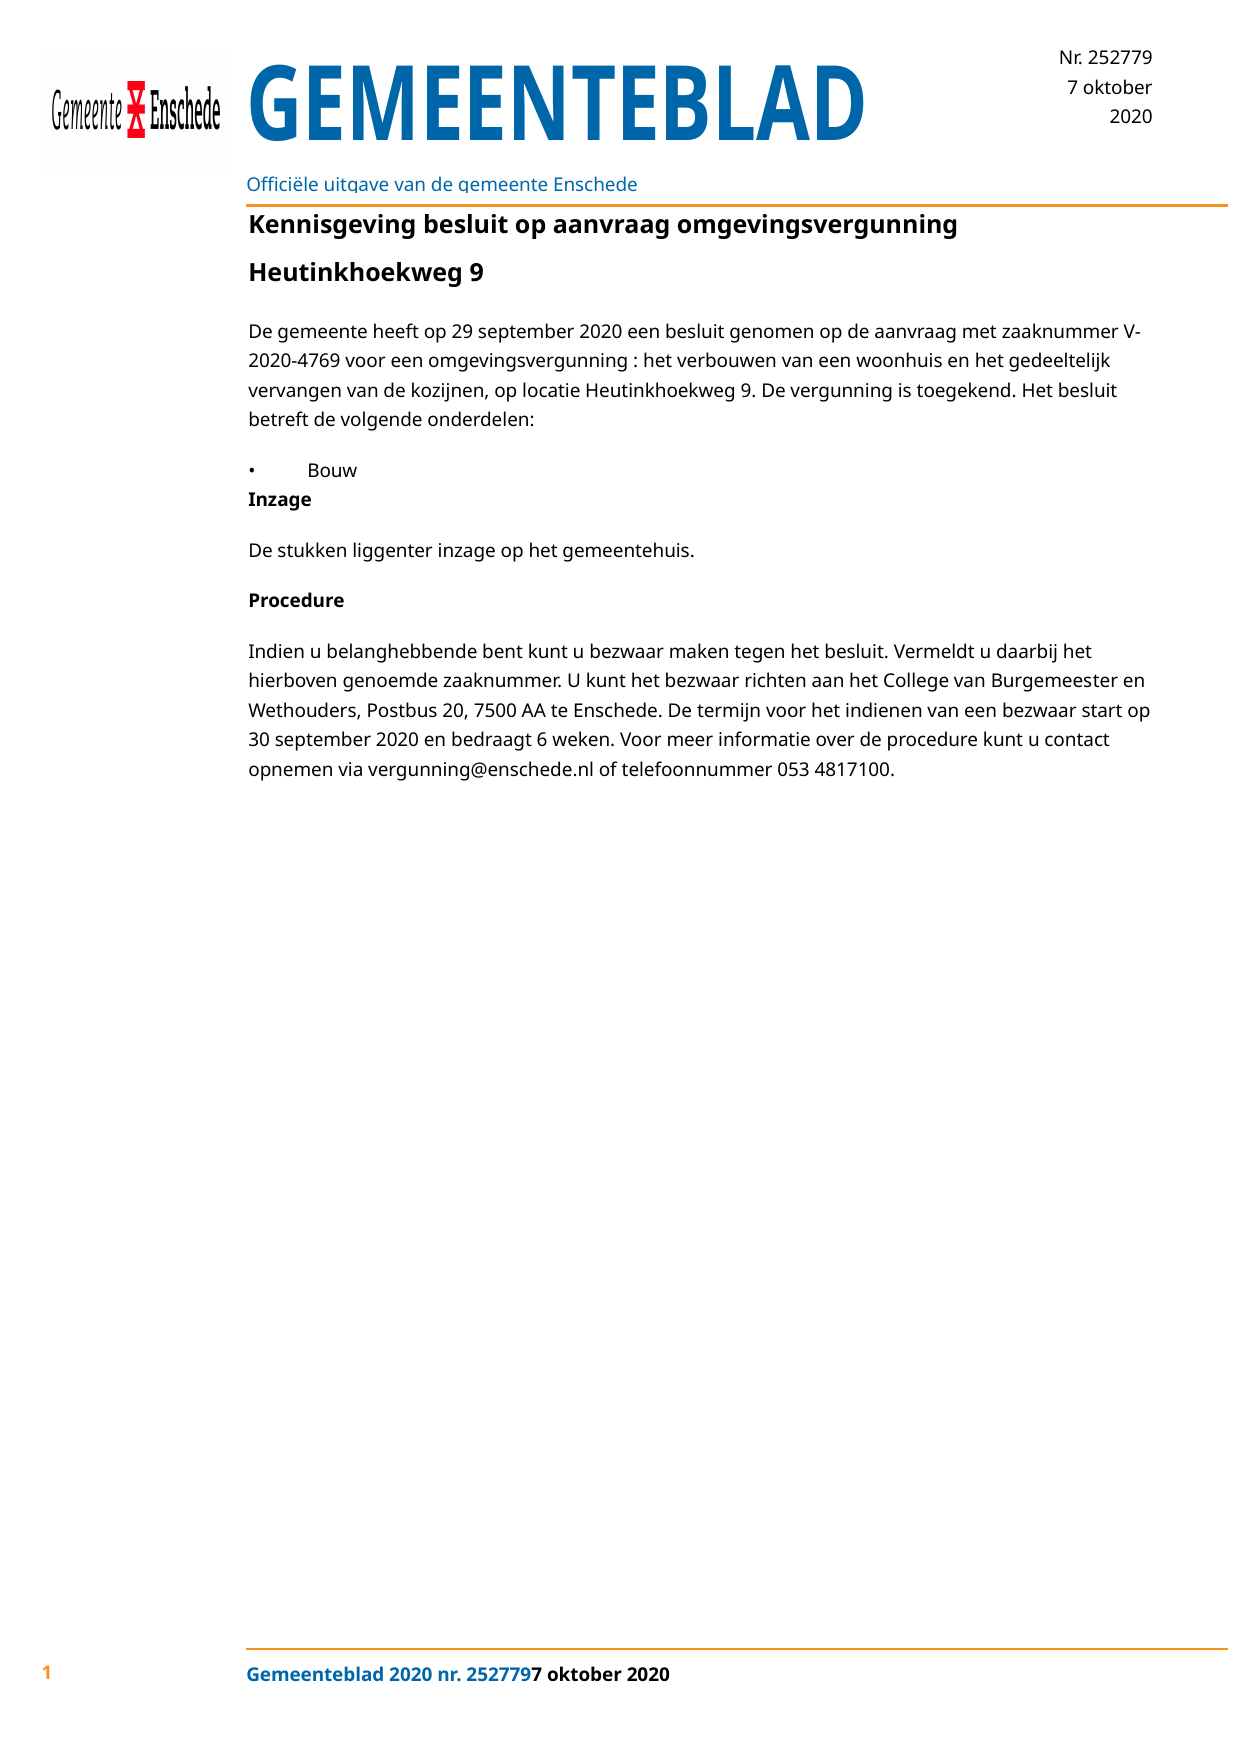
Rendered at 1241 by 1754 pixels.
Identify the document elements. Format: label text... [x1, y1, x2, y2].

text Inzage [248, 487, 1152, 512]
list Bouw [248, 457, 1152, 483]
text De gemeente heeft op 29 september 2020 een besluit genomen op de aanvraag met zaaknummer V-2020-4769 voor een omgevingsvergunning : het verbouwen van een woonhuis en het gedeeltelijk vervangen van de kozijnen, op locatie Heutinkhoekweg 9. De vergunning is toegekend. Het besluit betreft de volgende onderdelen: [248, 318, 1152, 432]
text Indien u belanghebbende bent kunt u bezwaar maken tegen het besluit. Vermeldt u daarbij het hierboven genoemde zaaknummer. U kunt het bezwaar richten aan het College van Burgemees­ter en Wethouders, Postbus 20, 7500 AA te Enschede. De termijn voor het indienen van een bezwaar start op 30 september 2020 en bedraagt 6 weken. Voor meer informatie over de procedure kunt u contact opnemen via vergunning@enschede.nl of telefoonnummer 053 4817100. [248, 638, 1152, 782]
text Procedure [248, 587, 1152, 613]
text Kennisgeving besluit op aanvraag omgevingsvergunning Heutinkhoekweg 9 [248, 207, 1152, 288]
picture [41, 47, 231, 172]
text De stukken liggenter inzage op het gemeentehuis. [248, 537, 1152, 563]
